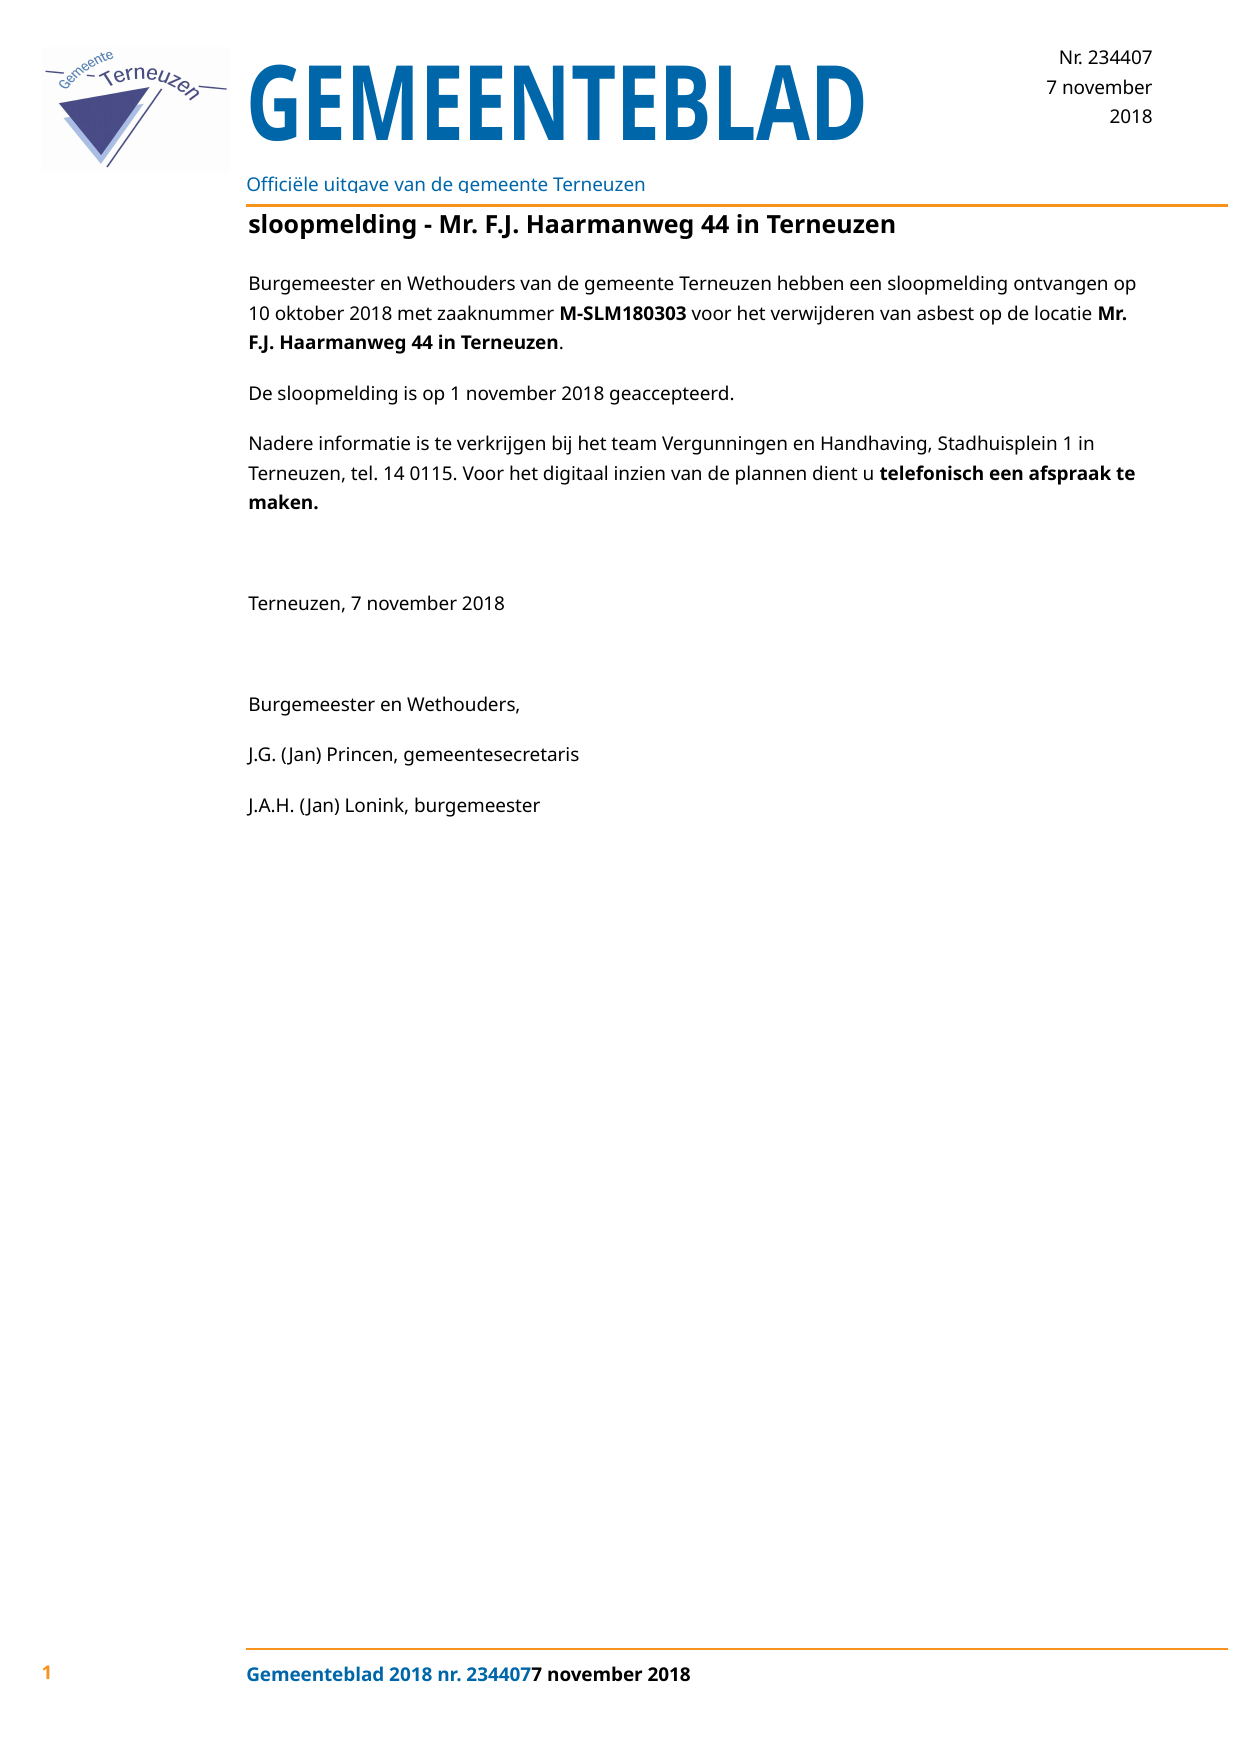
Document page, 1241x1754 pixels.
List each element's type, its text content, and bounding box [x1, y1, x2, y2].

text Burgemeester en Wethouders, [248, 691, 1152, 717]
text Nadere informatie is te verkrijgen bij het team Vergunningen en Handhaving, Stadhuisplein 1 in Terneuzen, tel. 14 0115. Voor het digitaal inzien van de plannen dient u telefonisch een afspraak te maken. [248, 430, 1152, 515]
text J.G. (Jan) Princen, gemeentesecretaris [248, 742, 1152, 767]
picture [41, 47, 231, 172]
text De sloopmelding is op 1 november 2018 geaccepteerd. [248, 380, 1152, 406]
text Terneuzen, 7 november 2018 [248, 590, 1152, 616]
text Burgemeester en Wethouders van de gemeente Terneuzen hebben een sloopmelding ontvangen op 10 oktober 2018 met zaaknummer M-SLM180303 voor het verwijderen van asbest op de locatie Mr. F.J. Haarmanweg 44 in Terneuzen. [248, 270, 1152, 355]
text J.A.H. (Jan) Lonink, burgemeester [248, 792, 1152, 818]
text sloopmelding - Mr. F.J. Haarmanweg 44 in Terneuzen [248, 207, 1152, 241]
